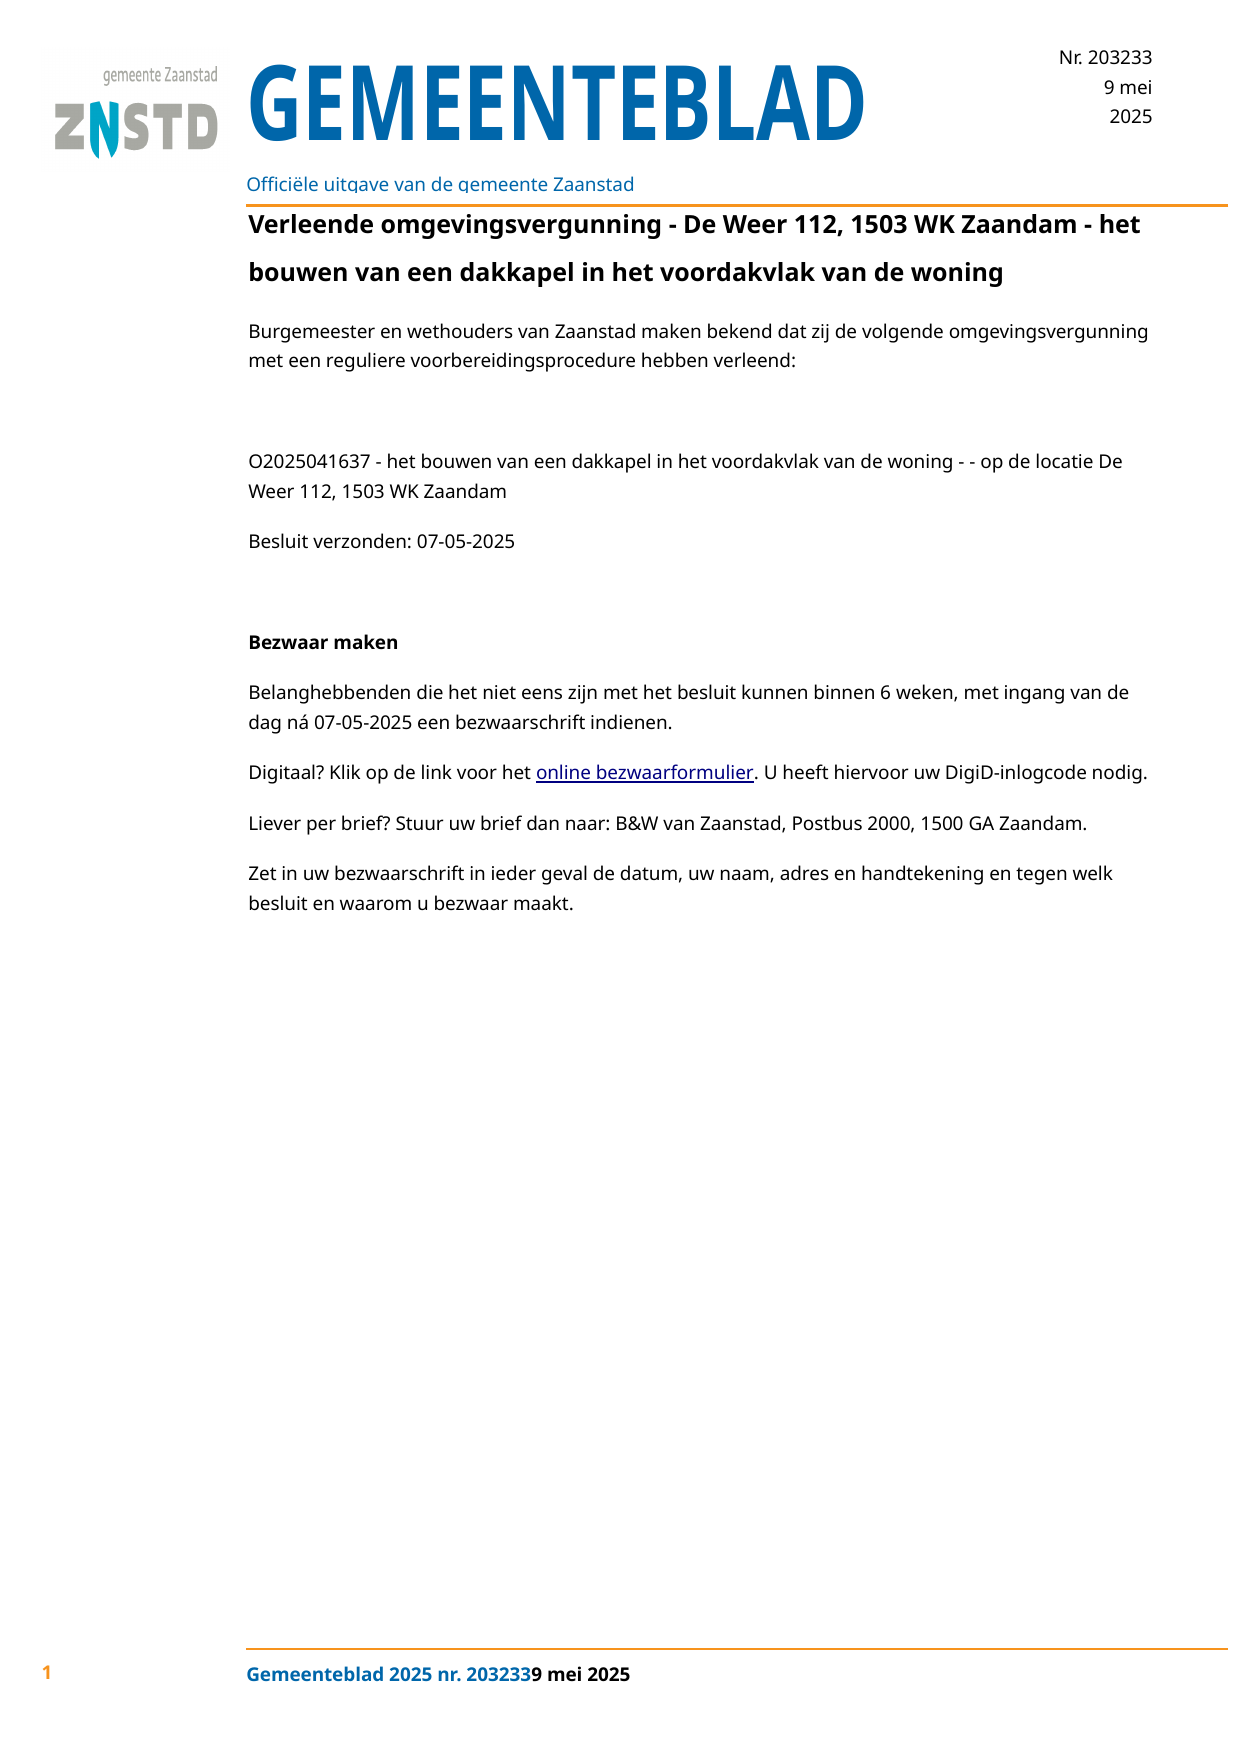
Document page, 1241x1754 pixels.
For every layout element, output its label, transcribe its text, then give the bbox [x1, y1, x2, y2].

text Belanghebbenden die het niet eens zijn met het besluit kunnen binnen 6 weken, met ingang van de dag ná 07-05-2025 een bezwaarschrift indienen. [248, 679, 1152, 735]
text Liever per brief? Stuur uw brief dan naar: B&W van Zaanstad, Postbus 2000, 1500 GA Zaandam. [248, 810, 1152, 836]
text Burgemeester en wethouders van Zaanstad maken bekend dat zij de volgende omgevingsvergunning met een reguliere voorbereidingsprocedure hebben verleend: [248, 318, 1152, 373]
text Digitaal? Klik op de link voor het online bezwaarformulier. U heeft hiervoor uw DigiD-inlogcode nodig. [248, 759, 1152, 785]
text Bezwaar maken [248, 629, 1152, 655]
picture [41, 47, 231, 172]
text O2025041637 - het bouwen van een dakkapel in het voordakvlak van de woning - - op de locatie De Weer 112, 1503 WK Zaandam [248, 448, 1152, 504]
text Zet in uw bezwaarschrift in ieder geval de datum, uw naam, adres en handtekening en tegen welk besluit en waarom u bezwaar maakt. [248, 860, 1152, 916]
text Besluit verzonden: 07-05-2025 [248, 528, 1152, 554]
text Verleende omgevingsvergunning - De Weer 112, 1503 WK Zaandam - het bouwen van een dakkapel in het voordakvlak van de woning [248, 207, 1152, 288]
